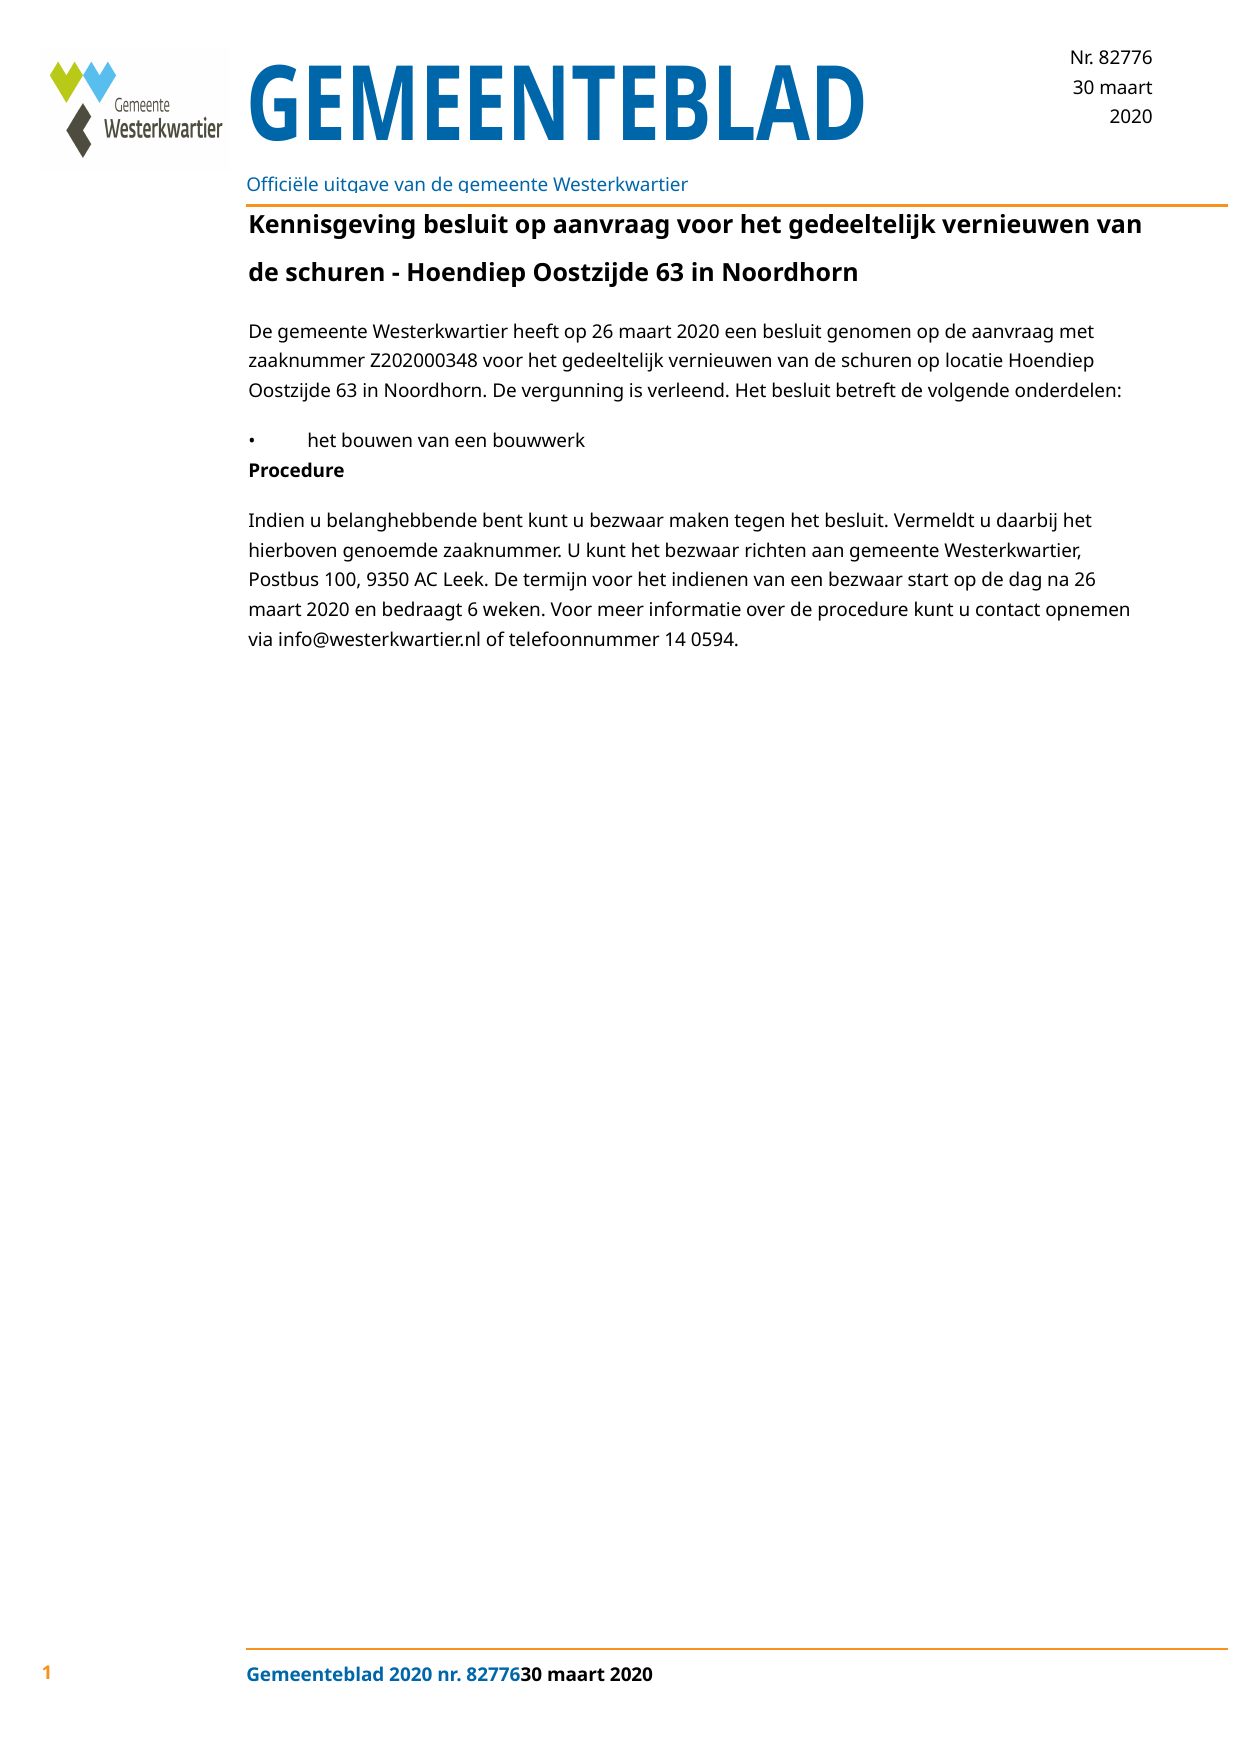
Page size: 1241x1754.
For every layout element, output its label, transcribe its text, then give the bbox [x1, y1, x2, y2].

picture [41, 47, 231, 172]
text Kennisgeving besluit op aanvraag voor het gedeeltelijk vernieuwen van de schuren - Hoendiep Oostzijde 63 in Noordhorn [248, 207, 1152, 288]
text Indien u belanghebbende bent kunt u bezwaar maken tegen het besluit. Vermeldt u daarbij het hierboven genoemde zaaknummer. U kunt het bezwaar richten aan gemeente Westerkwartier, Postbus 100, 9350 AC Leek. De termijn voor het indienen van een bezwaar start op de dag na 26 maart 2020 en bedraagt 6 weken. Voor meer informatie over de procedure kunt u contact opnemen via info@westerkwartier.nl of telefoonnummer 14 0594. [248, 507, 1152, 652]
list het bouwen van een bouwwerk [248, 427, 1152, 453]
text De gemeente Westerkwartier heeft op 26 maart 2020 een besluit genomen op de aanvraag met zaaknummer Z202000348 voor het gedeeltelijk vernieuwen van de schuren op locatie Hoendiep Oostzijde 63 in Noordhorn. De vergunning is verleend. Het besluit betreft de volgende onderdelen: [248, 318, 1152, 403]
text Procedure [248, 457, 1152, 483]
